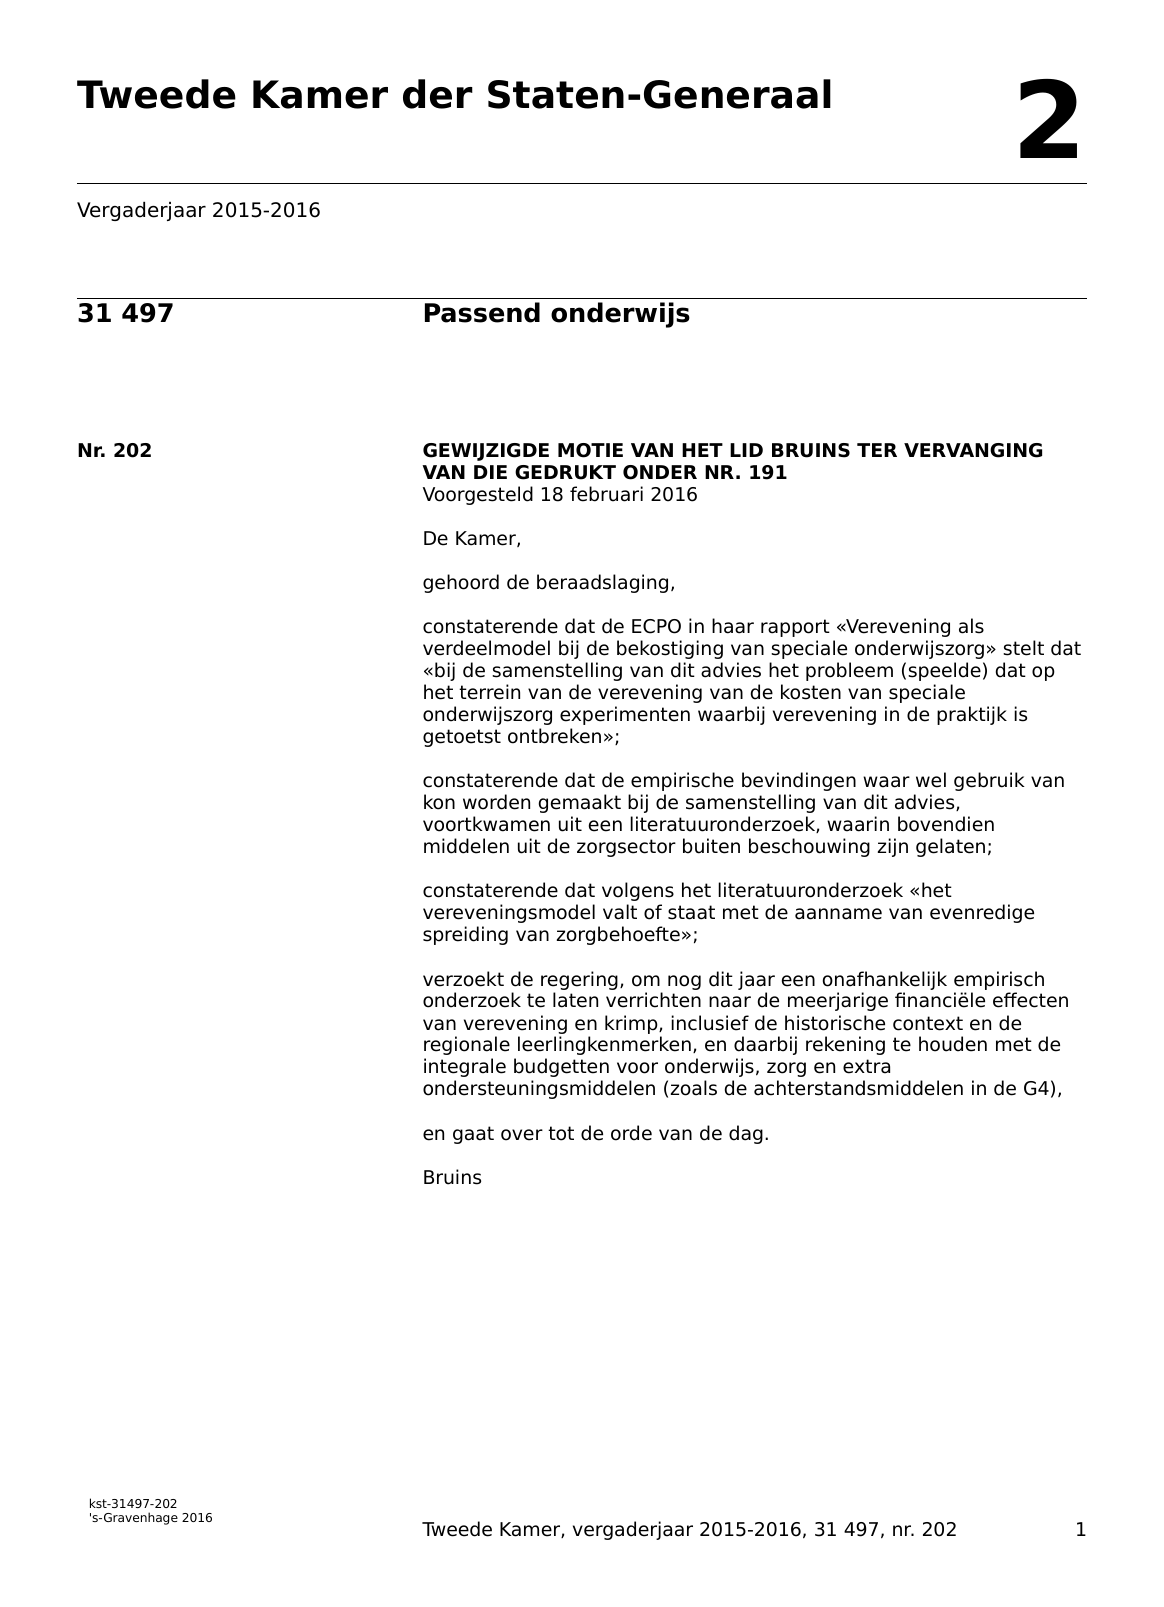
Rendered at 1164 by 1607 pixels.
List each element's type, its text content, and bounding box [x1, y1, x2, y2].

text constaterende dat de empirische bevindingen waar wel gebruik van kon worden gemaakt bij de samenstelling van dit advies, voortkwamen uit een literatuuronderzoek, waarin bovendien middelen uit de zorgsector buiten beschouwing zijn gelaten; [422, 770, 1087, 858]
table_header 2 [886, 59, 1087, 183]
text verzoekt de regering, om nog dit jaar een onafhankelijk empirisch onderzoek te laten verrichten naar de meerjarige financiële effecten van verevening en krimp, inclusief de historische context en de regionale leerlingkenmerken, en daarbij rekening te houden met de integrale budgetten voor onderwijs, zorg en extra ondersteuningsmiddelen (zoals de achterstandsmiddelen in de G4), [422, 968, 1087, 1100]
text constaterende dat de ECPO in haar rapport «Verevening als verdeelmodel bij de bekostiging van speciale onderwijszorg» stelt dat «bij de samenstelling van dit advies het probleem (speelde) dat op het terrein van de verevening van de kosten van speciale onderwijszorg experimenten waarbij verevening in de praktijk is getoetst ontbreken»; [422, 616, 1087, 748]
table_header Tweede Kamer der Staten-Generaal [77, 59, 886, 183]
text Voorgesteld 18 februari 2016 [422, 484, 1087, 506]
table_cell Vergaderjaar 2015-2016 [77, 184, 1087, 298]
text kst-31497-202 [88, 1497, 323, 1511]
text gehoord de beraadslaging, [422, 572, 1087, 594]
text Bruins [422, 1167, 1087, 1189]
subtitle Nr. 202 GEWIJZIGDE MOTIE VAN HET LID BRUINS TER VERVANGING VAN DIE GEDRUKT ONDER NR. 191 [77, 440, 1087, 484]
text constaterende dat volgens het literatuuronderzoek «het vereveningsmodel valt of staat met de aanname van evenredige spreiding van zorgbehoefte»; [422, 880, 1087, 946]
text De Kamer, [422, 528, 1087, 550]
subtitle 31 497 Passend onderwijs [77, 299, 1087, 329]
text en gaat over tot de orde van de dag. [422, 1122, 1087, 1144]
text 's-Gravenhage 2016 [88, 1511, 323, 1525]
